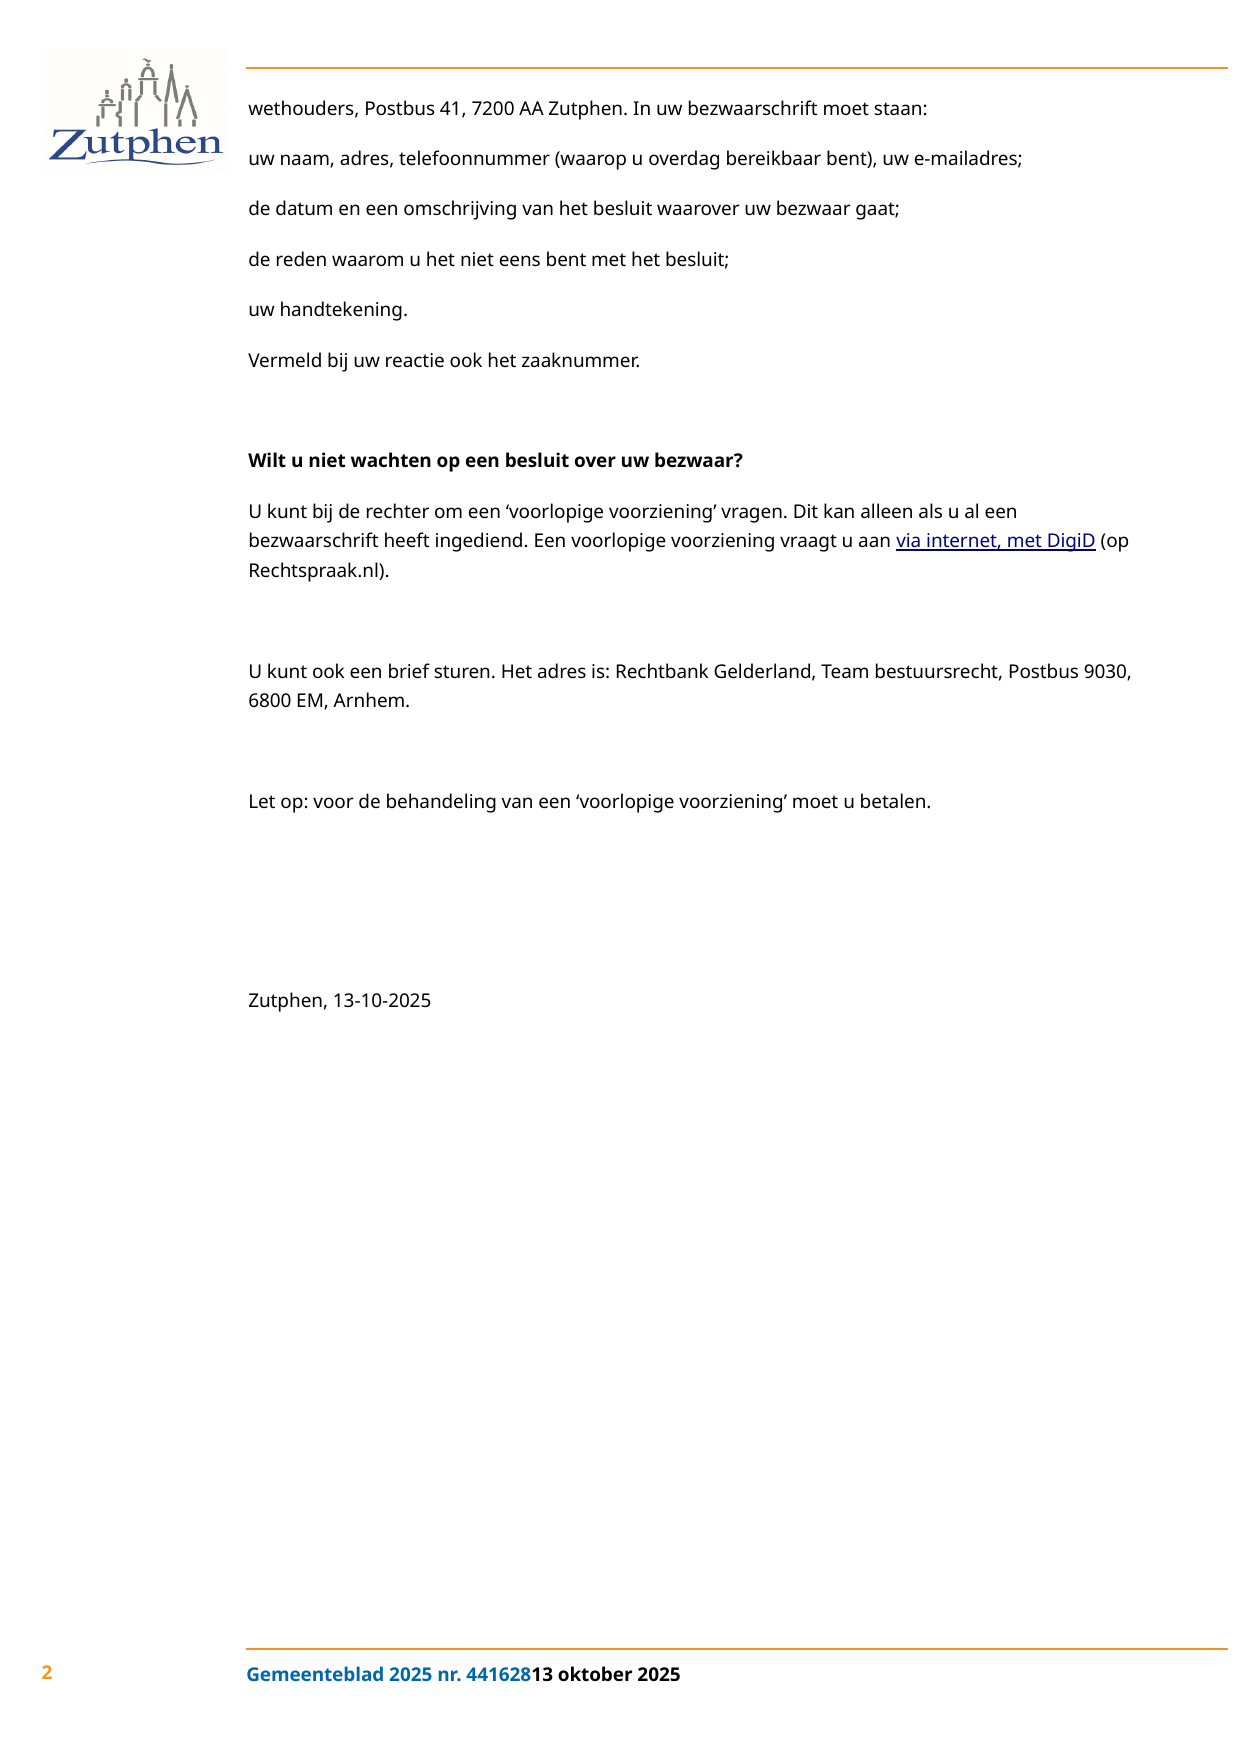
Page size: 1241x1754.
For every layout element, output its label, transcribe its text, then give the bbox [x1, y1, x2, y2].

picture [41, 47, 231, 172]
text Zutphen, 13-10-2025 [248, 988, 1152, 1013]
text Wilt u niet wachten op een besluit over uw bezwaar? [248, 448, 1152, 473]
text Let op: voor de behandeling van een ‘voorlopige voorziening’ moet u betalen. [248, 788, 1152, 814]
text uw naam, adres, telefoonnummer (waarop u overdag bereikbaar bent), uw e-mailadres; [248, 145, 1152, 171]
text de datum en een omschrijving van het besluit waarover uw bezwaar gaat; [248, 196, 1152, 221]
text uw handtekening. [248, 296, 1152, 322]
text U kunt ook een brief sturen. Het adres is: Rechtbank Gelderland, Team bestuursrecht, Postbus 9030, 6800 EM, Arnhem. [248, 658, 1152, 713]
text wethouders, Postbus 41, 7200 AA Zutphen. In uw bezwaarschrift moet staan: [248, 95, 1152, 121]
text U kunt bij de rechter om een ‘voorlopige voorziening’ vragen. Dit kan alleen als u al een bezwaarschrift heeft ingediend. Een voorlopige voorziening vraagt u aan via internet, met DigiD (op Rechtspraak.nl). [248, 498, 1152, 583]
text de reden waarom u het niet eens bent met het besluit; [248, 246, 1152, 272]
text Vermeld bij uw reactie ook het zaaknummer. [248, 347, 1152, 373]
